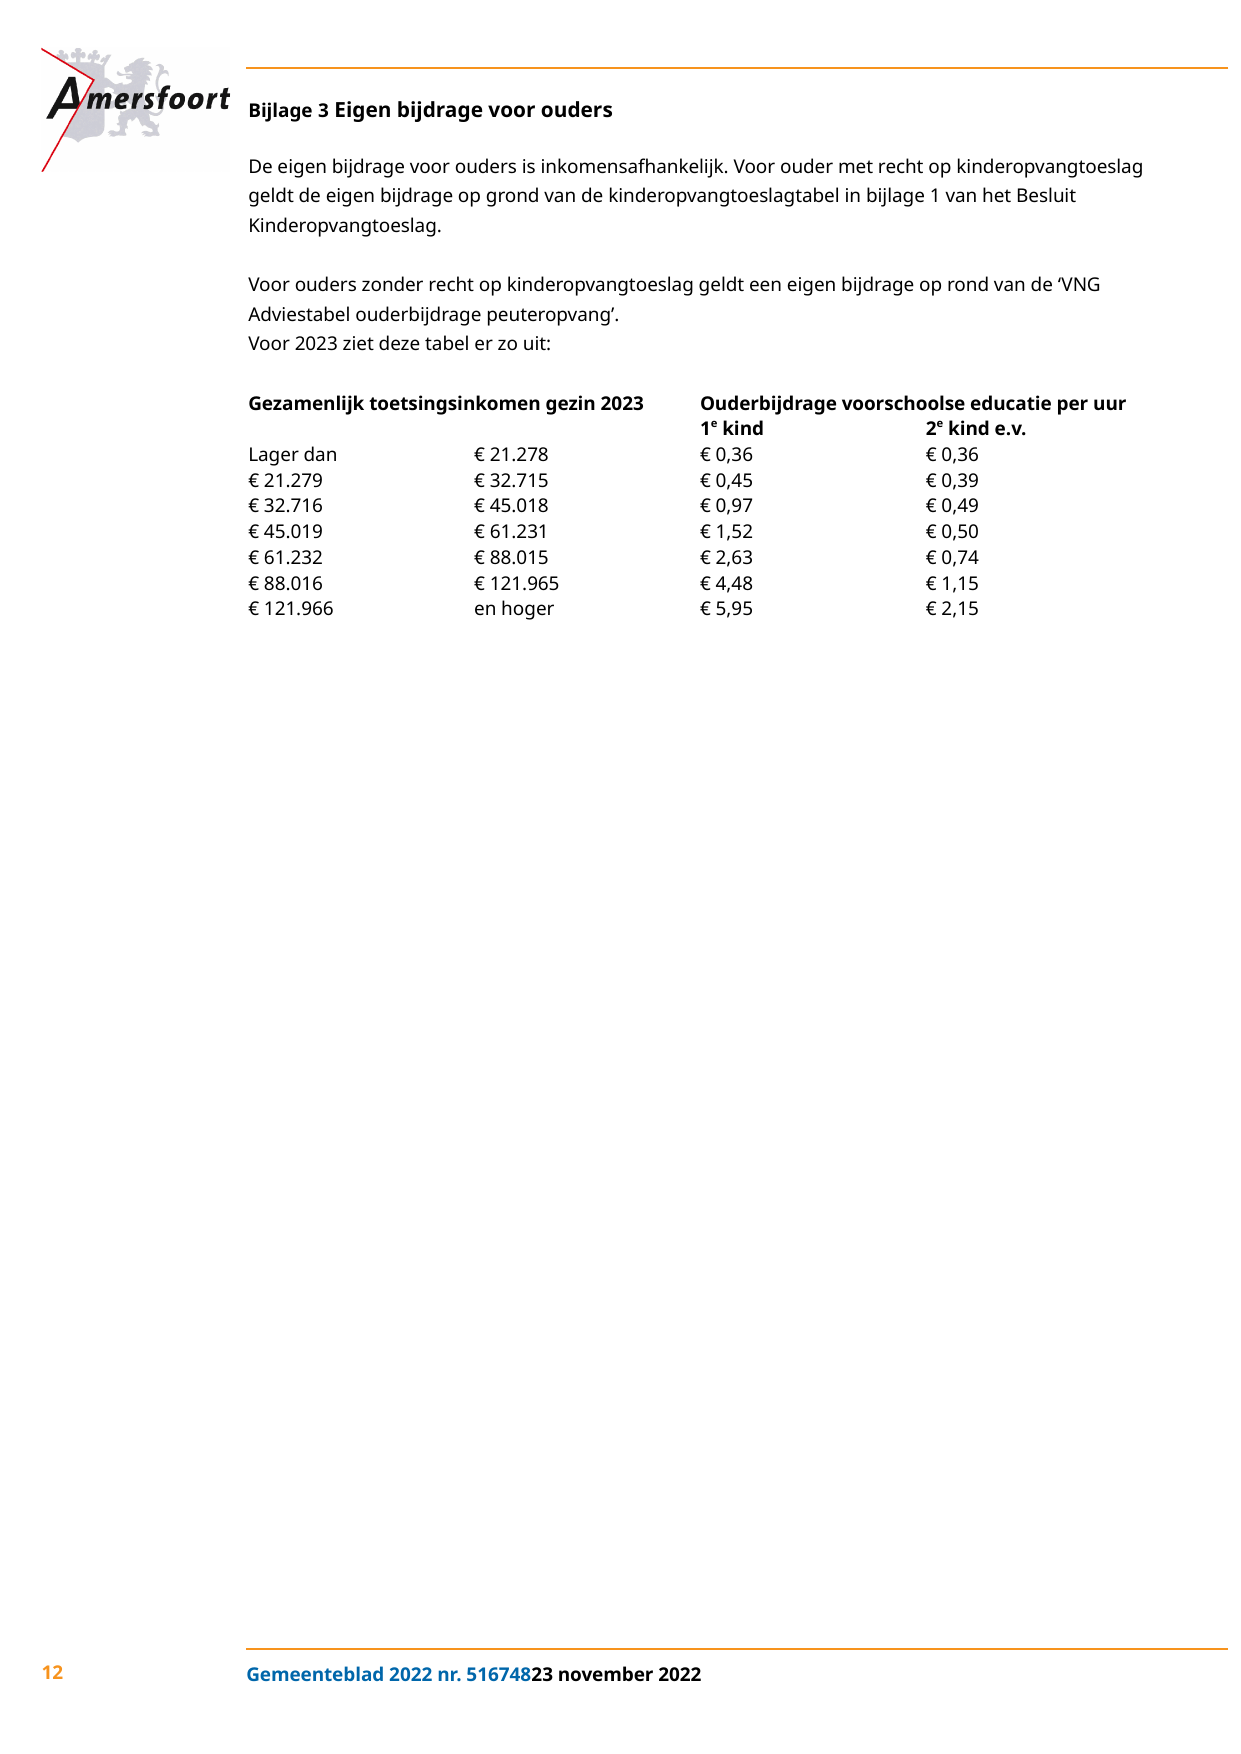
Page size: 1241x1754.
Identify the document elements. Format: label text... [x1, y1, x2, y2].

table_cell € 32.716 [248, 493, 474, 518]
table_cell 1e kind [700, 415, 926, 441]
table_cell € 1,52 [700, 518, 926, 544]
text Voor 2023 ziet deze tabel er zo uit: [248, 330, 1152, 356]
table_cell € 32.715 [474, 467, 700, 493]
table_cell € 0,50 [926, 518, 1152, 544]
picture [41, 47, 231, 172]
text De eigen bijdrage voor ouders is inkomensafhankelijk. Voor ouder met recht op kinderopvangtoeslag geldt de eigen bijdrage op grond van de kinderopvangtoeslagtabel in bijlage 1 van het Besluit Kinderopvangtoeslag. [248, 153, 1152, 238]
table_cell € 0,36 [926, 441, 1152, 467]
text Voor ouders zonder recht op kinderopvangtoeslag geldt een eigen bijdrage op rond van de ‘VNG Adviestabel ouderbijdrage peuteropvang’. [248, 271, 1152, 327]
table_cell € 5,95 [700, 596, 926, 621]
table_cell € 0,97 [700, 493, 926, 518]
table_cell € 88.015 [474, 544, 700, 570]
table_cell € 121.965 [474, 570, 700, 596]
table_header Ouderbijdrage voorschoolse educatie per uur [700, 390, 1152, 415]
table_cell € 61.232 [248, 544, 474, 570]
table_cell € 45.019 [248, 518, 474, 544]
table_cell € 2,63 [700, 544, 926, 570]
table_cell € 88.016 [248, 570, 474, 596]
table_cell € 2,15 [926, 596, 1152, 621]
table_cell € 121.966 [248, 596, 474, 621]
table_cell € 1,15 [926, 570, 1152, 596]
text Bijlage 3 Eigen bijdrage voor ouders [248, 95, 1152, 123]
table_cell € 21.278 [474, 441, 700, 467]
table_cell € 0,36 [700, 441, 926, 467]
table_header Gezamenlijk toetsingsinkomen gezin 2023 [248, 390, 700, 441]
table_cell € 21.279 [248, 467, 474, 493]
table_cell € 45.018 [474, 493, 700, 518]
table_cell 2e kind e.v. [926, 415, 1152, 441]
table_cell € 61.231 [474, 518, 700, 544]
table_cell € 0,45 [700, 467, 926, 493]
table_cell € 0,74 [926, 544, 1152, 570]
table_cell Lager dan [248, 441, 474, 467]
table_cell € 4,48 [700, 570, 926, 596]
table_cell € 0,49 [926, 493, 1152, 518]
table_cell en hoger [474, 596, 700, 621]
table_cell € 0,39 [926, 467, 1152, 493]
